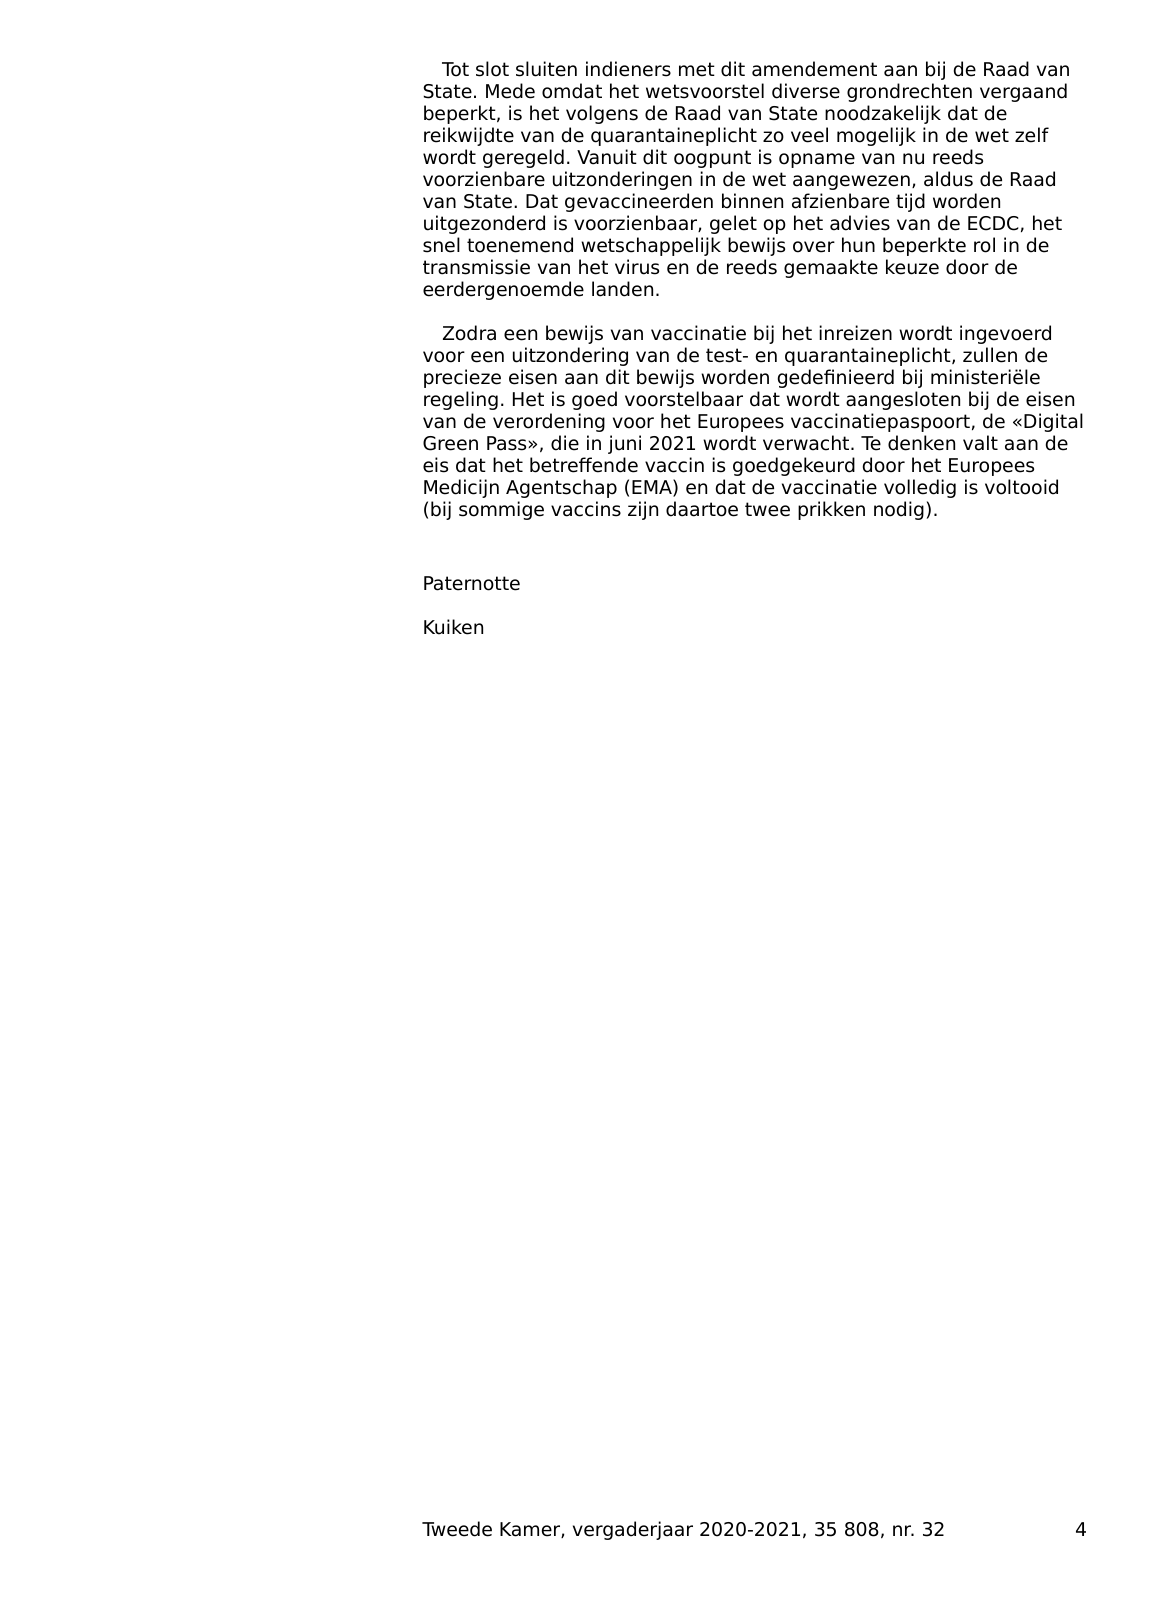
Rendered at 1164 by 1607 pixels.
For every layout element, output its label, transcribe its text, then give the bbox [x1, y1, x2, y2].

text Paternotte Kuiken [422, 551, 1087, 639]
text Zodra een bewijs van vaccinatie bij het inreizen wordt ingevoerd voor een uitzondering van de test- en quarantaineplicht, zullen de precieze eisen aan dit bewijs worden gedefinieerd bij ministeriële regeling. Het is goed voorstelbaar dat wordt aangesloten bij de eisen van de verordening voor het Europees vaccinatiepaspoort, de «Digital Green Pass», die in juni 2021 wordt verwacht. Te denken valt aan de eis dat het betreffende vaccin is goedgekeurd door het Europees Medicijn Agentschap (EMA) en dat de vaccinatie volledig is voltooid (bij sommige vaccins zijn daartoe twee prikken nodig). [422, 323, 1087, 521]
text Tot slot sluiten indieners met dit amendement aan bij de Raad van State. Mede omdat het wetsvoorstel diverse grondrechten vergaand beperkt, is het volgens de Raad van State noodzakelijk dat de reikwijdte van de quarantaineplicht zo veel mogelijk in de wet zelf wordt geregeld. Vanuit dit oogpunt is opname van nu reeds voorzienbare uitzonderingen in de wet aangewezen, aldus de Raad van State. Dat gevaccineerden binnen afzienbare tijd worden uitgezonderd is voorzienbaar, gelet op het advies van de ECDC, het snel toenemend wetschappelijk bewijs over hun beperkte rol in de transmissie van het virus en de reeds gemaakte keuze door de eerdergenoemde landen. [422, 59, 1087, 301]
